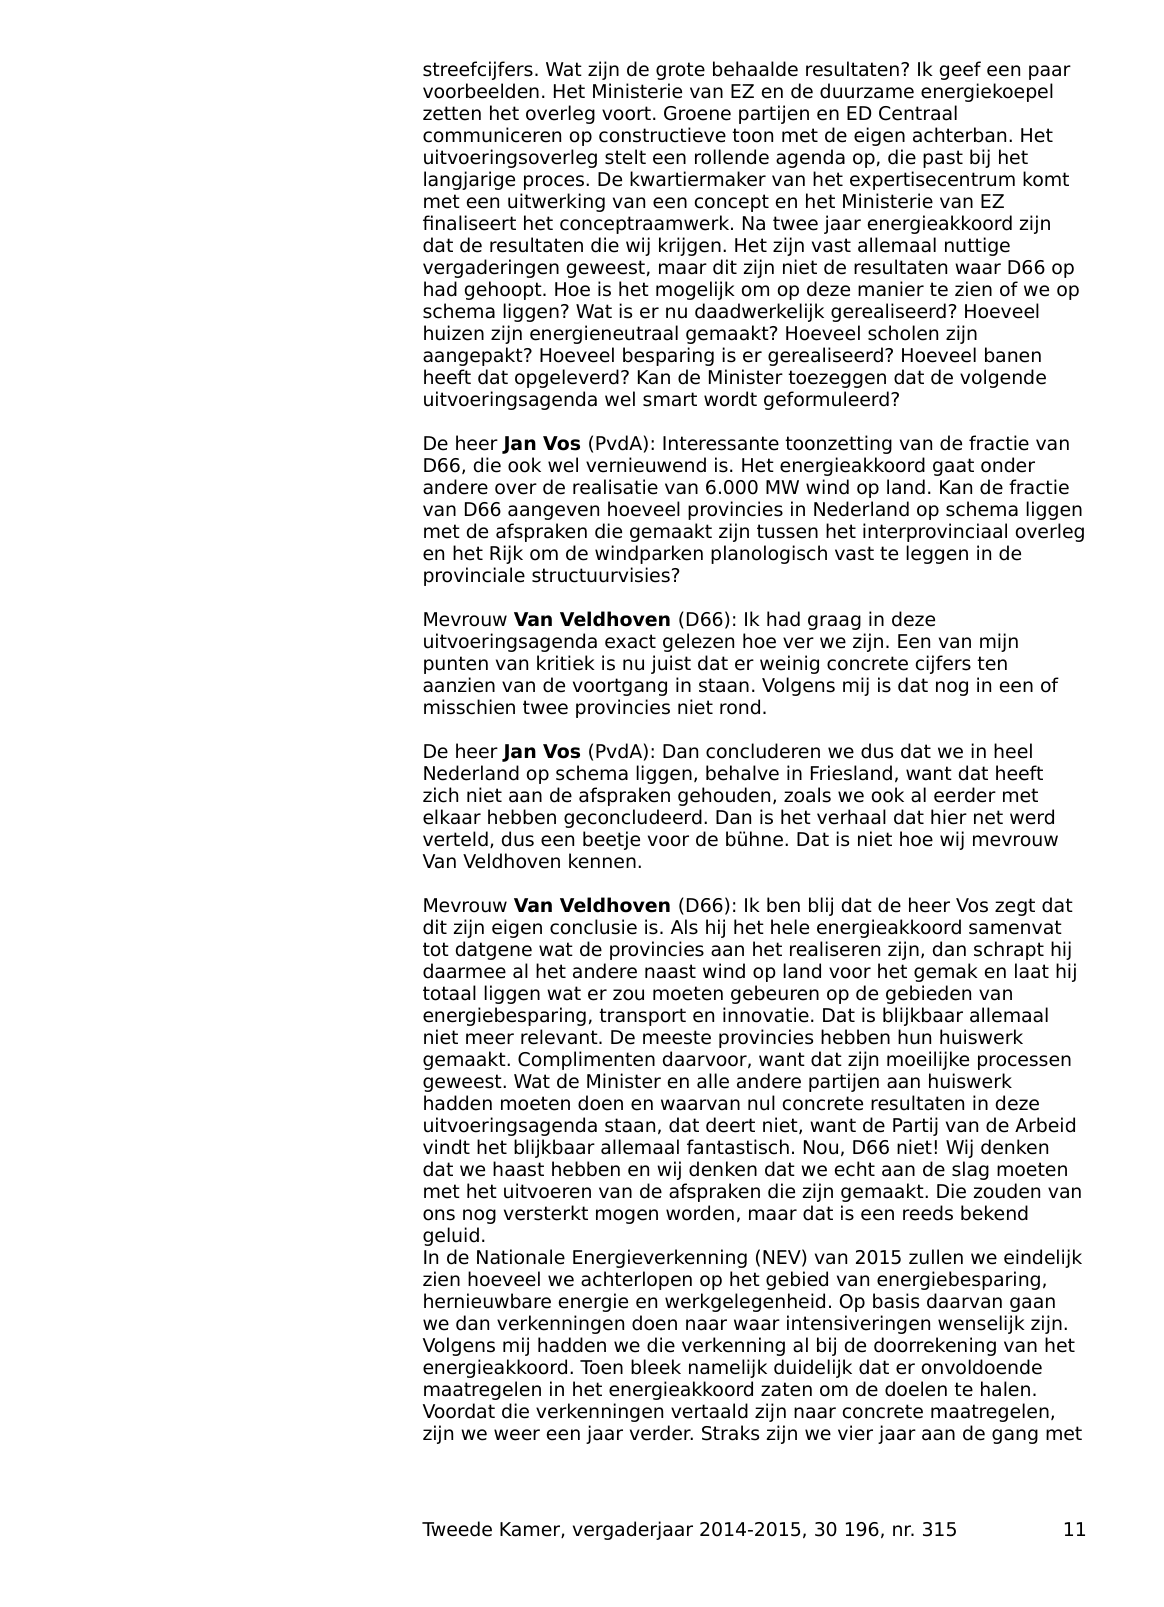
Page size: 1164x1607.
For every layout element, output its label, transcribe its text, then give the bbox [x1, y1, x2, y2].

text De heer Jan Vos (PvdA): Dan concluderen we dus dat we in heel Nederland op schema liggen, behalve in Friesland, want dat heeft zich niet aan de afspraken gehouden, zoals we ook al eerder met elkaar hebben geconcludeerd. Dan is het verhaal dat hier net werd verteld, dus een beetje voor de bühne. Dat is niet hoe wij mevrouw Van Veldhoven kennen. [422, 741, 1087, 873]
text Mevrouw Van Veldhoven (D66): Ik had graag in deze uitvoeringsagenda exact gelezen hoe ver we zijn. Een van mijn punten van kritiek is nu juist dat er weinig concrete cijfers ten aanzien van de voortgang in staan. Volgens mij is dat nog in een of misschien twee provincies niet rond. [422, 609, 1087, 719]
text De heer Jan Vos (PvdA): Interessante toonzetting van de fractie van D66, die ook wel vernieuwend is. Het energieakkoord gaat onder andere over de realisatie van 6.000 MW wind op land. Kan de fractie van D66 aangeven hoeveel provincies in Nederland op schema liggen met de afspraken die gemaakt zijn tussen het interprovinciaal overleg en het Rijk om de windparken planologisch vast te leggen in de provinciale structuurvisies? [422, 433, 1087, 587]
text In de Nationale Energieverkenning (NEV) van 2015 zullen we eindelijk zien hoeveel we achterlopen op het gebied van energiebesparing, hernieuwbare energie en werkgelegenheid. Op basis daarvan gaan we dan verkenningen doen naar waar intensiveringen wenselijk zijn. Volgens mij hadden we die verkenning al bij de doorrekening van het energieakkoord. Toen bleek namelijk duidelijk dat er onvoldoende maatregelen in het energieakkoord zaten om de doelen te halen. Voordat die verkenningen vertaald zijn naar concrete maatregelen, zijn we weer een jaar verder. Straks zijn we vier jaar aan de gang met [422, 1247, 1087, 1444]
text Mevrouw Van Veldhoven (D66): Ik ben blij dat de heer Vos zegt dat dit zijn eigen conclusie is. Als hij het hele energieakkoord samenvat tot datgene wat de provincies aan het realiseren zijn, dan schrapt hij daarmee al het andere naast wind op land voor het gemak en laat hij totaal liggen wat er zou moeten gebeuren op de gebieden van energiebesparing, transport en innovatie. Dat is blijkbaar allemaal niet meer relevant. De meeste provincies hebben hun huiswerk gemaakt. Complimenten daarvoor, want dat zijn moeilijke processen geweest. Wat de Minister en alle andere partijen aan huiswerk hadden moeten doen en waarvan nul concrete resultaten in deze uitvoeringsagenda staan, dat deert niet, want de Partij van de Arbeid vindt het blijkbaar allemaal fantastisch. Nou, D66 niet! Wij denken dat we haast hebben en wij denken dat we echt aan de slag moeten met het uitvoeren van de afspraken die zijn gemaakt. Die zouden van ons nog versterkt mogen worden, maar dat is een reeds bekend geluid. [422, 895, 1087, 1247]
text streefcijfers. Wat zijn de grote behaalde resultaten? Ik geef een paar voorbeelden. Het Ministerie van EZ en de duurzame energiekoepel zetten het overleg voort. Groene partijen en ED Centraal communiceren op constructieve toon met de eigen achterban. Het uitvoeringsoverleg stelt een rollende agenda op, die past bij het langjarige proces. De kwartiermaker van het expertisecentrum komt met een uitwerking van een concept en het Ministerie van EZ finaliseert het conceptraamwerk. Na twee jaar energieakkoord zijn dat de resultaten die wij krijgen. Het zijn vast allemaal nuttige vergaderingen geweest, maar dit zijn niet de resultaten waar D66 op had gehoopt. Hoe is het mogelijk om op deze manier te zien of we op schema liggen? Wat is er nu daadwerkelijk gerealiseerd? Hoeveel huizen zijn energieneutraal gemaakt? Hoeveel scholen zijn aangepakt? Hoeveel besparing is er gerealiseerd? Hoeveel banen heeft dat opgeleverd? Kan de Minister toezeggen dat de volgende uitvoeringsagenda wel smart wordt geformuleerd? [422, 59, 1087, 411]
